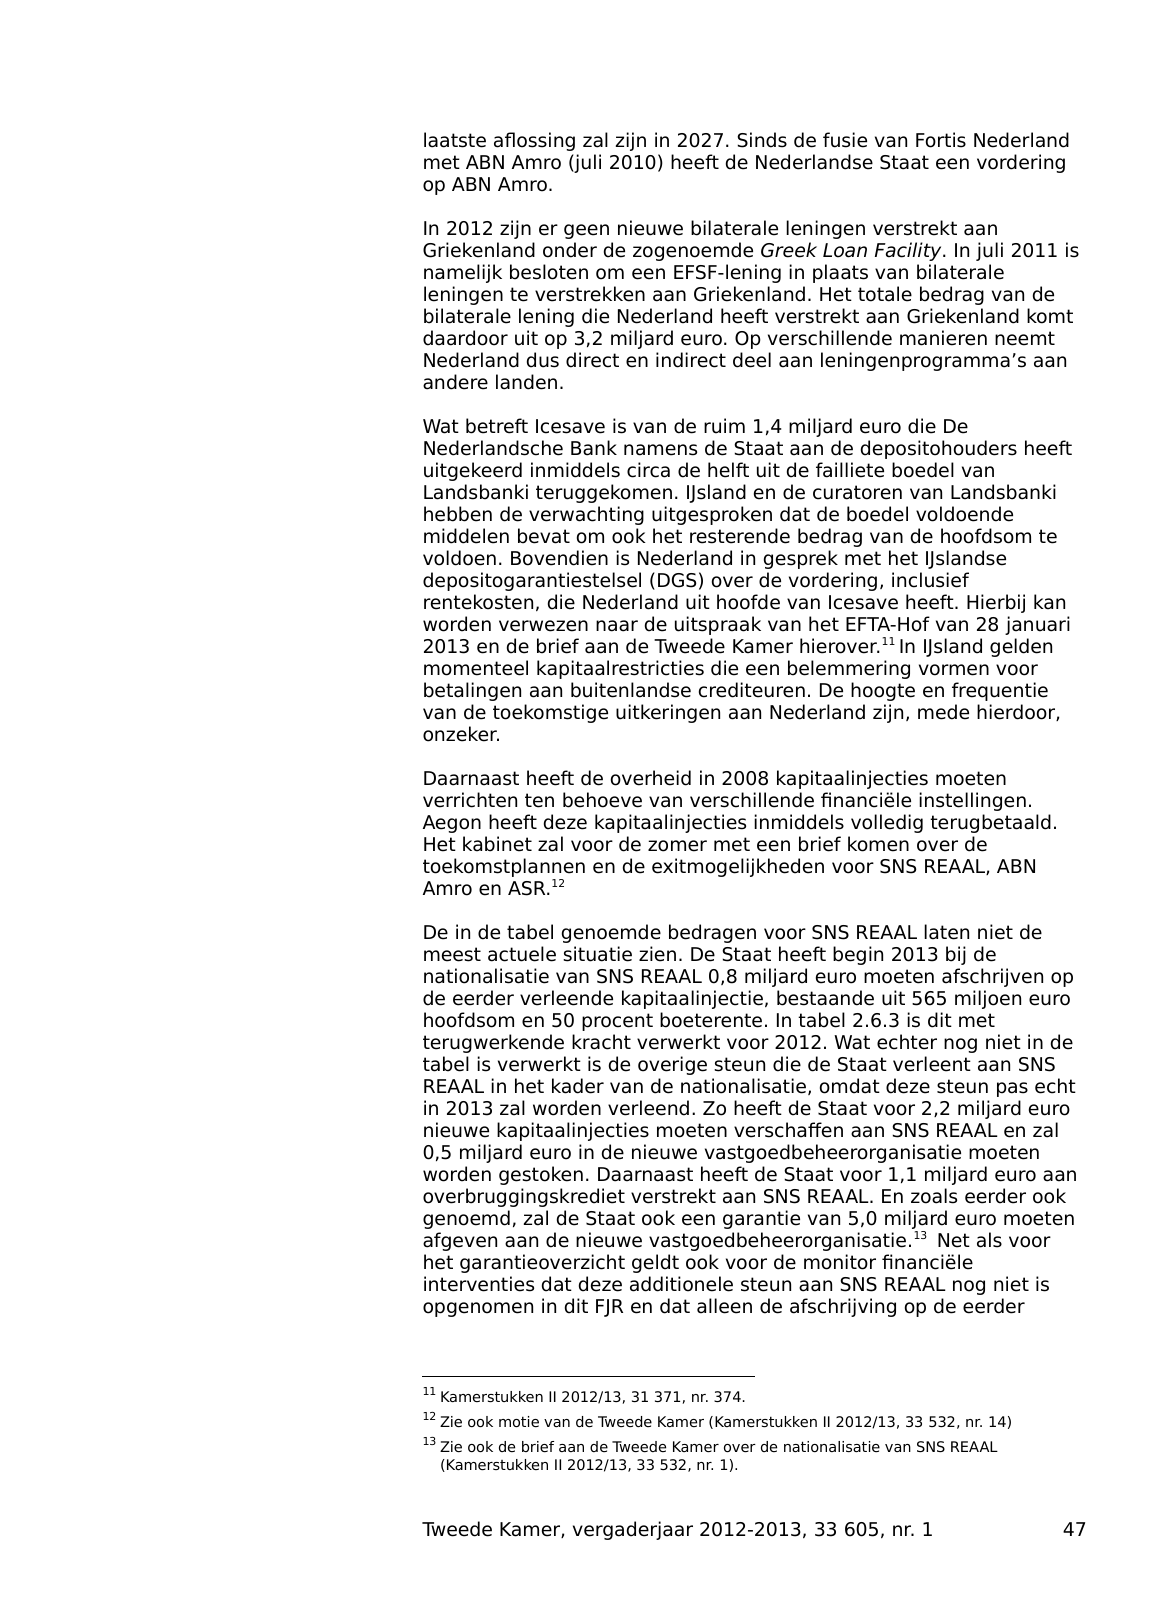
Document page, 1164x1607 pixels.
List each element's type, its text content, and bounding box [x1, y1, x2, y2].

text Kamerstukken II 2012/13, 31 371, nr. 374. [422, 1385, 1087, 1407]
text Daarnaast heeft de overheid in 2008 kapitaalinjecties moeten verrichten ten behoeve van verschillende financiële instellingen. Aegon heeft deze kapitaalinjecties inmiddels volledig terugbetaald. Het kabinet zal voor de zomer met een brief komen over de toekomstplannen en de exitmogelijkheden voor SNS REAAL, ABN Amro en ASR. [422, 768, 1087, 900]
text In 2012 zijn er geen nieuwe bilaterale leningen verstrekt aan Griekenland onder de zogenoemde Greek Loan Facility. In juli 2011 is namelijk besloten om een EFSF-lening in plaats van bilaterale leningen te verstrekken aan Griekenland. Het totale bedrag van de bilaterale lening die Nederland heeft verstrekt aan Griekenland komt daardoor uit op 3,2 miljard euro. Op verschillende manieren neemt Nederland dus direct en indirect deel aan leningenprogramma’s aan andere landen. [422, 218, 1087, 394]
text De in de tabel genoemde bedragen voor SNS REAAL laten niet de meest actuele situatie zien. De Staat heeft begin 2013 bij de nationalisatie van SNS REAAL 0,8 miljard euro moeten afschrijven op de eerder verleende kapitaalinjectie, bestaande uit 565 miljoen euro hoofdsom en 50 procent boeterente. In tabel 2.6.3 is dit met terugwerkende kracht verwerkt voor 2012. Wat echter nog niet in de tabel is verwerkt is de overige steun die de Staat verleent aan SNS REAAL in het kader van de nationalisatie, omdat deze steun pas echt in 2013 zal worden verleend. Zo heeft de Staat voor 2,2 miljard euro nieuwe kapitaalinjecties moeten verschaffen aan SNS REAAL en zal 0,5 miljard euro in de nieuwe vastgoedbeheerorganisatie moeten worden gestoken. Daarnaast heeft de Staat voor 1,1 miljard euro aan overbruggingskrediet verstrekt aan SNS REAAL. En zoals eerder ook genoemd, zal de Staat ook een garantie van 5,0 miljard euro moeten afgeven aan de nieuwe vastgoedbeheerorganisatie. Net als voor het garantieoverzicht geldt ook voor de monitor financiële interventies dat deze additionele steun aan SNS REAAL nog niet is opgenomen in dit FJR en dat alleen de afschrijving op de eerder [422, 922, 1087, 1318]
text laatste aflossing zal zijn in 2027. Sinds de fusie van Fortis Nederland met ABN Amro (juli 2010) heeft de Nederlandse Staat een vordering op ABN Amro. [422, 130, 1087, 196]
text Zie ook motie van de Tweede Kamer (Kamerstukken II 2012/13, 33 532, nr. 14) [422, 1410, 1087, 1432]
text Zie ook de brief aan de Tweede Kamer over de nationalisatie van SNS REAAL (Kamerstukken II 2012/13, 33 532, nr. 1). [422, 1435, 1087, 1474]
text Wat betreft Icesave is van de ruim 1,4 miljard euro die De Nederlandsche Bank namens de Staat aan de depositohouders heeft uitgekeerd inmiddels circa de helft uit de failliete boedel van Landsbanki teruggekomen. IJsland en de curatoren van Landsbanki hebben de verwachting uitgesproken dat de boedel voldoende middelen bevat om ook het resterende bedrag van de hoofdsom te voldoen. Bovendien is Nederland in gesprek met het IJslandse depositogarantiestelsel (DGS) over de vordering, inclusief rentekosten, die Nederland uit hoofde van Icesave heeft. Hierbij kan worden verwezen naar de uitspraak van het EFTA-Hof van 28 januari 2013 en de brief aan de Tweede Kamer hierover.In IJsland gelden momenteel kapitaalrestricties die een belemmering vormen voor betalingen aan buitenlandse crediteuren. De hoogte en frequentie van de toekomstige uitkeringen aan Nederland zijn, mede hierdoor, onzeker. [422, 416, 1087, 746]
